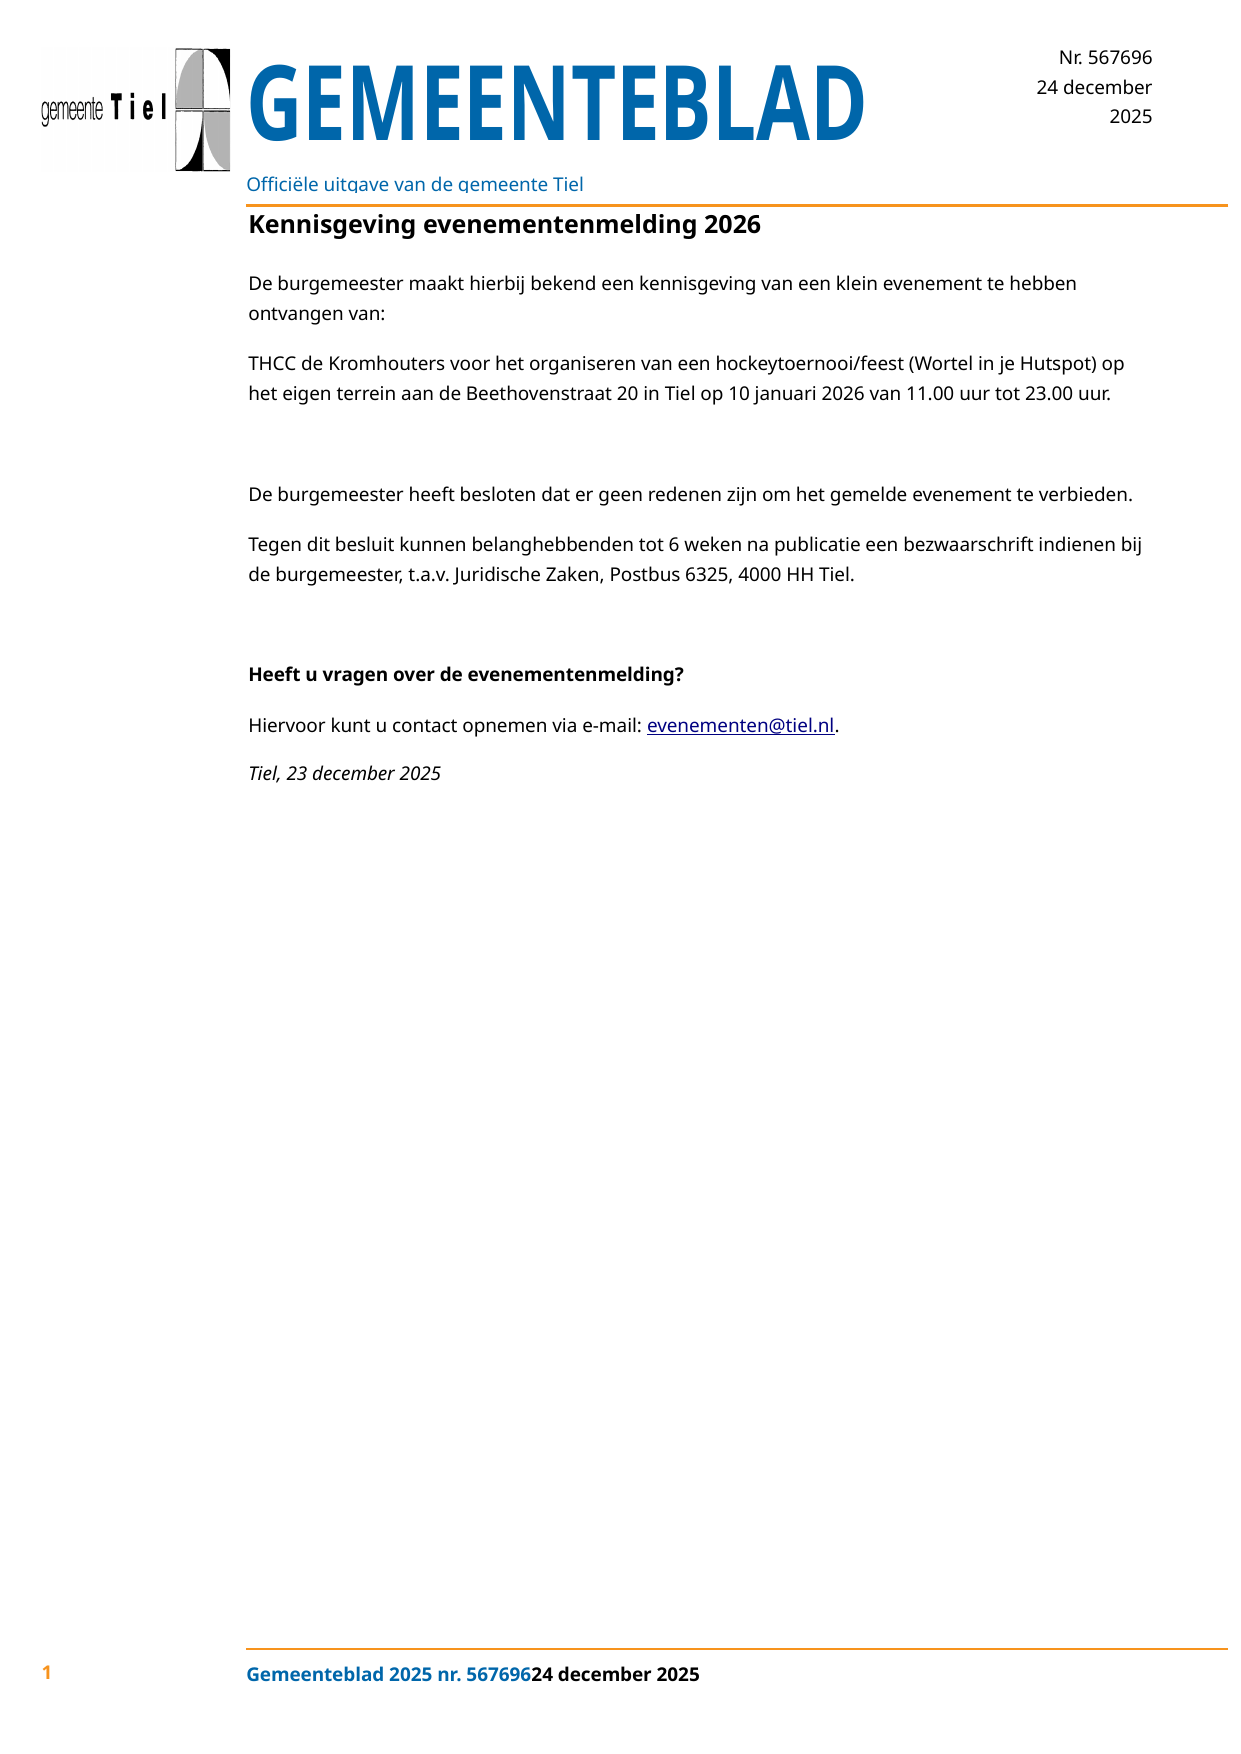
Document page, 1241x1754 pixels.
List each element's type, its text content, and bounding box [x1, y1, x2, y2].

picture [41, 47, 231, 172]
text Hiervoor kunt u contact opnemen via e-mail: evenementen@tiel.nl. [248, 712, 1152, 738]
text Tegen dit besluit kunnen belanghebbenden tot 6 weken na publicatie een bezwaarschrift indienen bij de burgemeester, t.a.v. Juridische Zaken, Postbus 6325, 4000 HH Tiel. [248, 531, 1152, 586]
text Heeft u vragen over de evenementenmelding? [248, 662, 1152, 687]
text De burgemeester heeft besloten dat er geen redenen zijn om het gemelde evenement te verbieden. [248, 481, 1152, 506]
text Tiel, 23 december 2025 [248, 760, 1152, 786]
text De burgemeester maakt hierbij bekend een kennisgeving van een klein evenement te hebben ontvangen van: [248, 270, 1152, 326]
text Kennisgeving evenementenmelding 2026 [248, 207, 1152, 241]
text THCC de Kromhouters voor het organiseren van een hockeytoernooi/feest (Wortel in je Hutspot) op het eigen terrein aan de Beethovenstraat 20 in Tiel op 10 januari 2026 van 11.00 uur tot 23.00 uur. [248, 350, 1152, 406]
